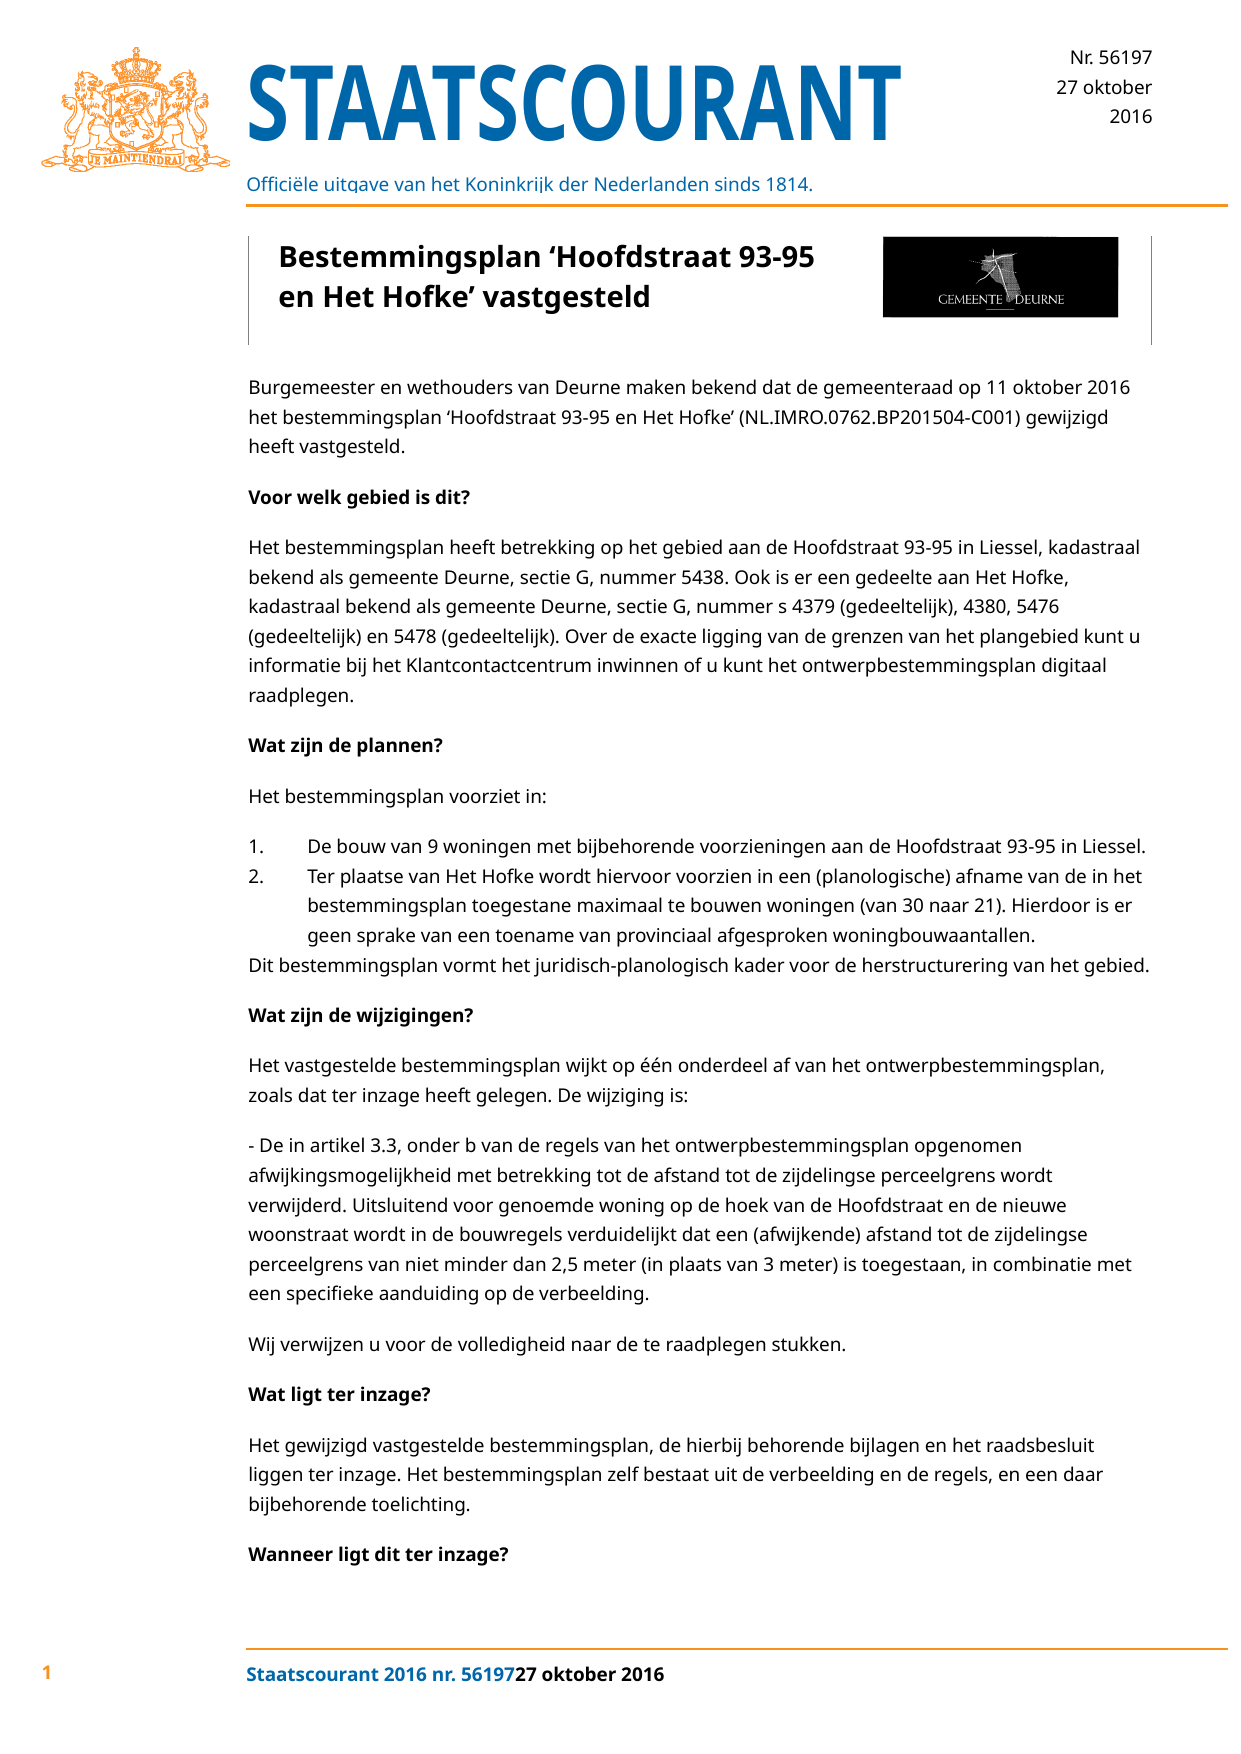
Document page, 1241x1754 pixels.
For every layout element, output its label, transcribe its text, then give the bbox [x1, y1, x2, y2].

picture [41, 47, 231, 172]
text Wat zijn de plannen? [248, 733, 1152, 758]
text Het bestemmingsplan heeft betrekking op het gebied aan de Hoofdstraat 93-95 in Liessel, kadastraal bekend als gemeente Deurne, sectie G, nummer 5438. Ook is er een gedeelte aan Het Hofke, kadastraal bekend als gemeente Deurne, sectie G, nummer s 4379 (gedeeltelijk), 4380, 5476 (gedeeltelijk) en 5478 (gedeeltelijk). Over de exacte ligging van de grenzen van het plangebied kunt u informatie bij het Klantcontactcentrum inwinnen of u kunt het ontwerpbestemmingsplan digitaal raadplegen. [248, 534, 1152, 708]
text Wat ligt ter inzage? [248, 1381, 1152, 1407]
text Wij verwijzen u voor de volledigheid naar de te raadplegen stukken. [248, 1331, 1152, 1357]
text Burgemeester en wethouders van Deurne maken bekend dat de gemeenteraad op 11 oktober 2016 het bestemmingsplan ‘Hoofdstraat 93-95 en Het Hofke’ (NL.IMRO.0762.BP201504-C001) gewijzigd heeft vastgesteld. [248, 374, 1152, 459]
text Voor welk gebied is dit? [248, 484, 1152, 509]
picture [882, 236, 1119, 318]
text Het vastgestelde bestemmingsplan wijkt op één onderdeel af van het ontwerpbestemmingsplan, zoals dat ter inzage heeft gelegen. De wijziging is: [248, 1053, 1152, 1108]
text Het bestemmingsplan voorziet in: [248, 783, 1152, 809]
table_header Bestemmingsplan ‘Hoofdstraat 93-95 en Het Hofke’ vastgesteld [249, 236, 850, 345]
text Wat zijn de wijzigingen? [248, 1002, 1152, 1028]
text - De in artikel 3.3, onder b van de regels van het ontwerpbestemmingsplan opgenomen afwijkingsmogelijkheid met betrekking tot de afstand tot de zijdelingse perceelgrens wordt verwijderd. Uitsluitend voor genoemde woning op de hoek van de Hoofdstraat en de nieuwe woonstraat wordt in de bouwregels verduidelijkt dat een (afwijkende) afstand tot de zijdelingse perceelgrens van niet minder dan 2,5 meter (in plaats van 3 meter) is toegestaan, in combinatie met een specifieke aanduiding op de verbeelding. [248, 1133, 1152, 1306]
list Ter plaatse van Het Hofke wordt hiervoor voorzien in een (planologische) afname van de in het bestemmingsplan toegestane maximaal te bouwen woningen (van 30 naar 21). Hierdoor is er geen sprake van een toename van provinciaal afgesproken woningbouwaantallen. [248, 863, 1152, 948]
text Dit bestemmingsplan vormt het juridisch-planologisch kader voor de herstructurering van het gebied. [248, 952, 1152, 977]
table_header [850, 236, 1151, 345]
text Wanneer ligt dit ter inzage? [248, 1541, 1152, 1567]
text Het gewijzigd vastgestelde bestemmingsplan, de hierbij behorende bijlagen en het raadsbesluit liggen ter inzage. Het bestemmingsplan zelf bestaat uit de verbeelding en de regels, en een daar bijbehorende toelichting. [248, 1432, 1152, 1517]
list De bouw van 9 woningen met bijbehorende voorzieningen aan de Hoofdstraat 93-95 in Liessel. [248, 833, 1152, 859]
